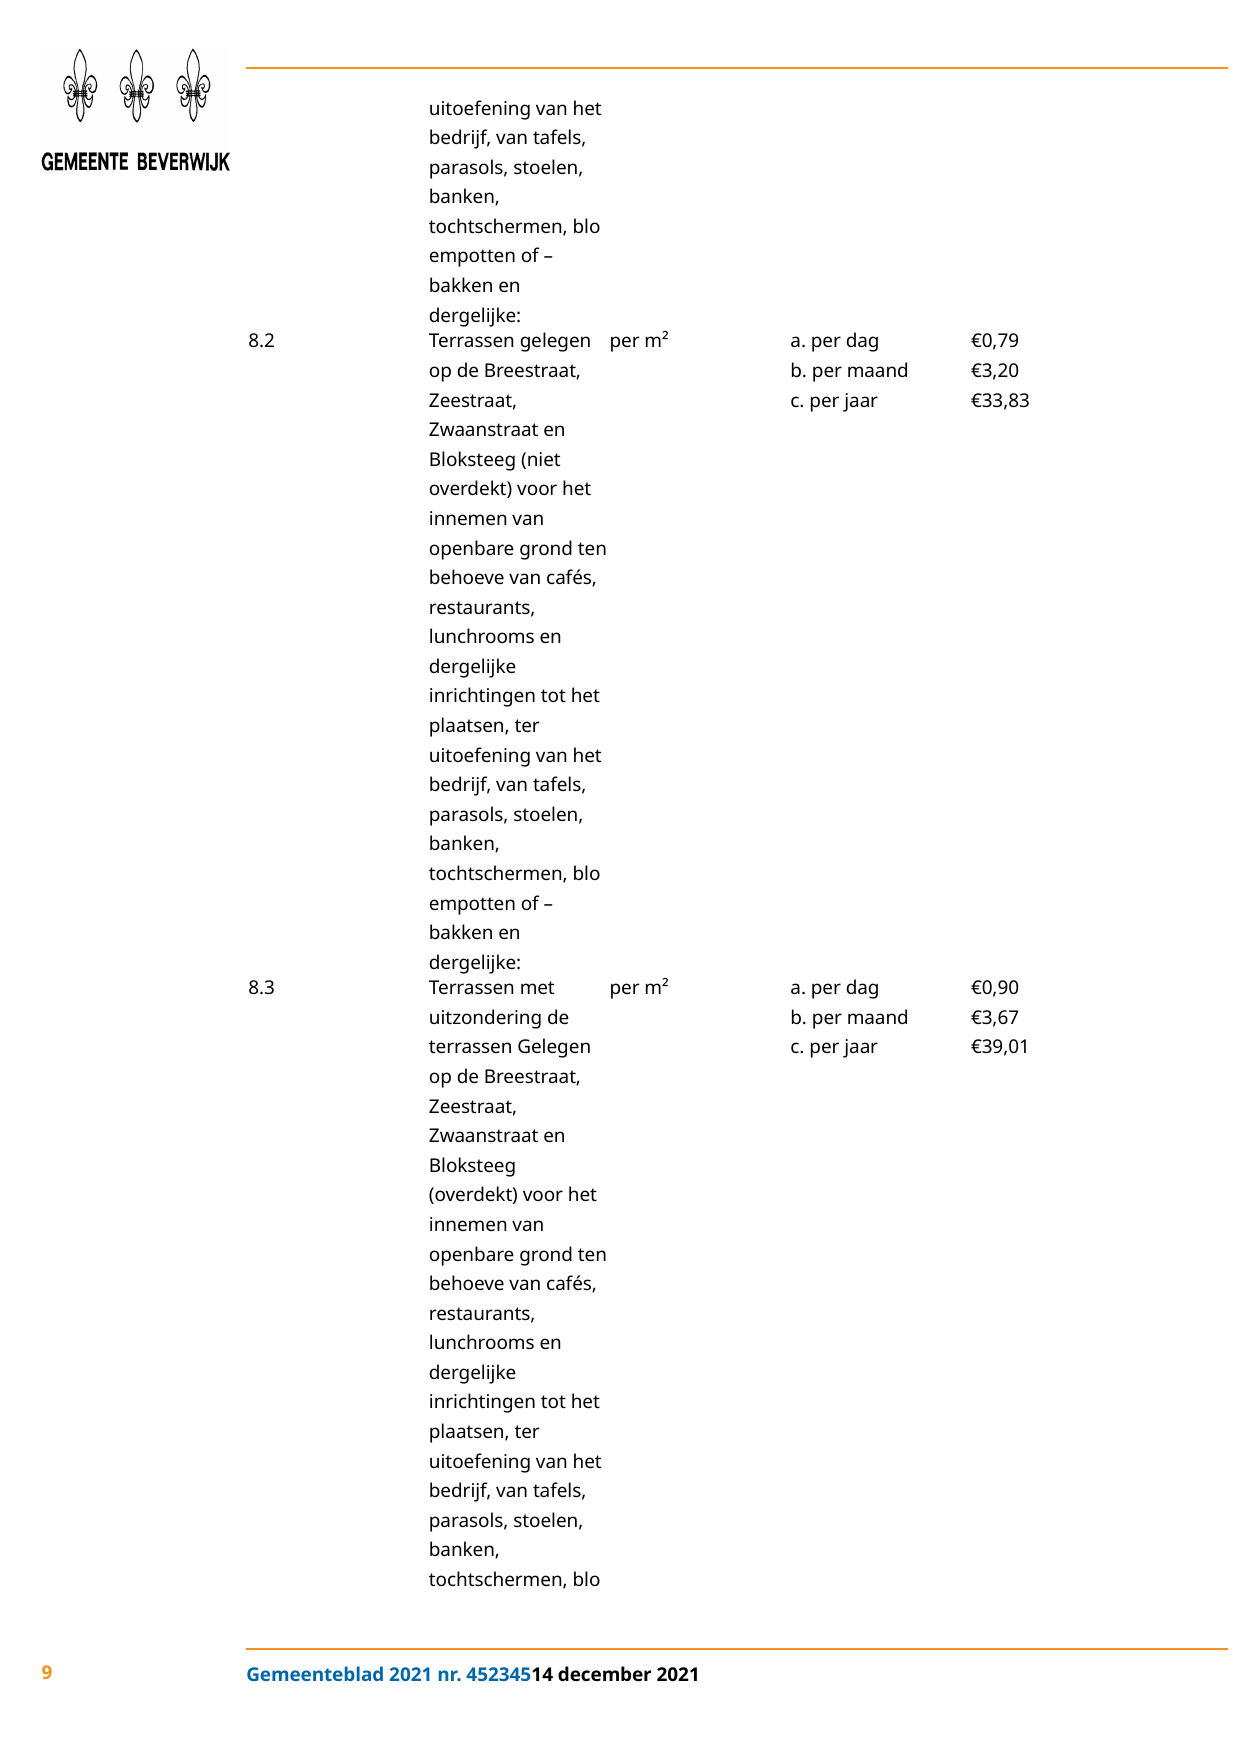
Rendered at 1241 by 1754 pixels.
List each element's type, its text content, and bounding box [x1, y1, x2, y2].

table_cell 8.2 [248, 328, 429, 974]
table_cell a. per dag b. per maand c. per jaar [790, 328, 971, 974]
table_cell a. per dag b. per maand c. per jaar [790, 975, 971, 1592]
table_cell per m² [609, 975, 790, 1592]
table_cell €0,79 €3,20 €33,83 [971, 328, 1152, 974]
picture [41, 47, 231, 172]
table_cell [790, 95, 971, 328]
table_cell Terrassen met uitzondering de terrassen Gelegen op de Breestraat, Zeestraat, Zwaanstraat en Bloksteeg (overdekt) voor het innemen van openbare grond ten behoeve van cafés, restaurants, lunchrooms en dergelijke inrichtingen tot het plaatsen, ter uitoefening van het bedrijf, van tafels, parasols, stoelen, banken, tochtschermen, blo [429, 975, 609, 1592]
table_cell [248, 95, 429, 328]
table_cell [609, 95, 790, 328]
table_cell Terrassen gelegen op de Breestraat, Zeestraat, Zwaanstraat en Bloksteeg (niet overdekt) voor het innemen van openbare grond ten behoeve van cafés, restaurants, lunchrooms en dergelijke inrichtingen tot het plaatsen, ter uitoefening van het bedrijf, van tafels, parasols, stoelen, banken, tochtschermen, bloempotten of –bakken en dergelijke: [429, 328, 609, 974]
table_cell per m² [609, 328, 790, 974]
table_cell uitoefening van het bedrijf, van tafels, parasols, stoelen, banken, tochtschermen, bloempotten of –bakken en dergelijke: [429, 95, 609, 328]
table_cell 8.3 [248, 975, 429, 1592]
table_cell €0,90 €3,67 €39,01 [971, 975, 1152, 1592]
table_cell [971, 95, 1152, 328]
